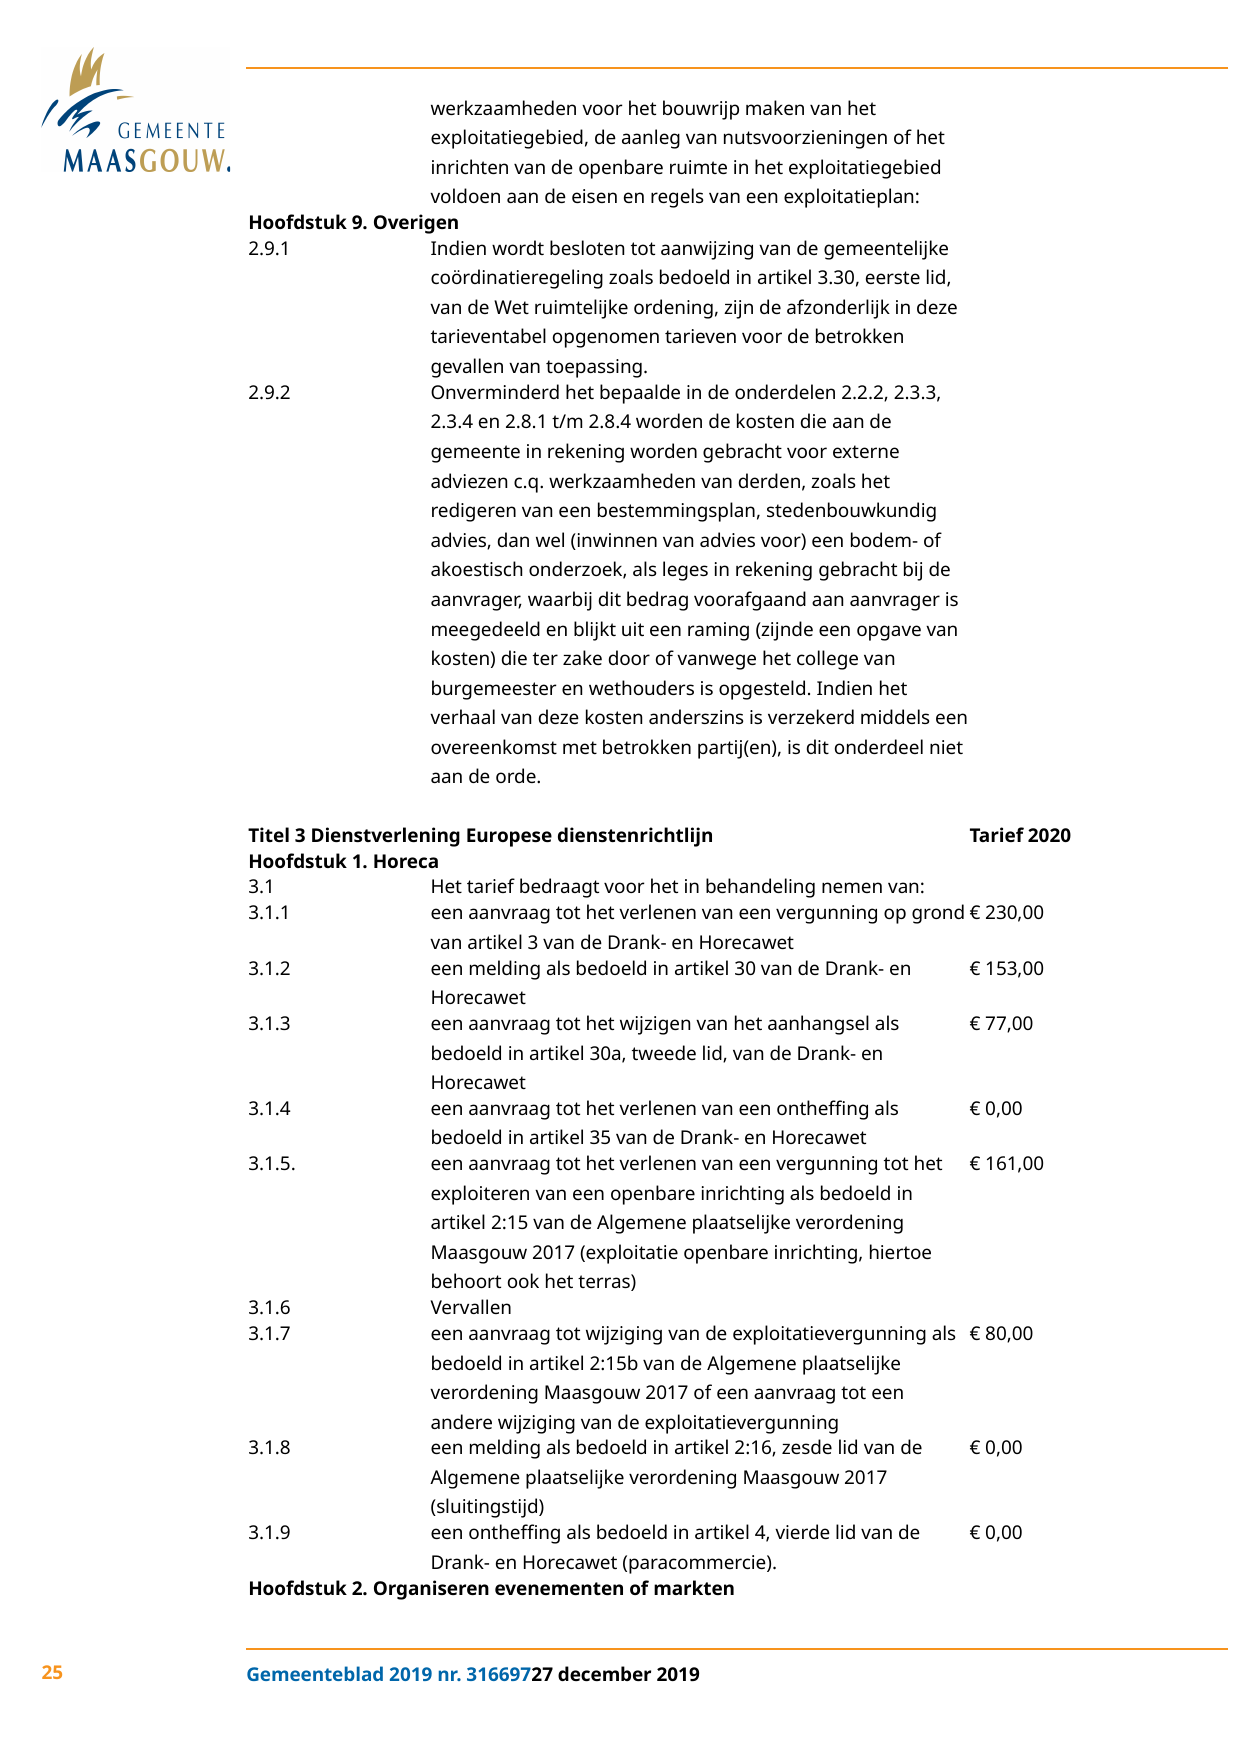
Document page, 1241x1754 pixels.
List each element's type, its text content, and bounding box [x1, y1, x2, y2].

table_cell een ontheffing als bedoeld in artikel 4, vierde lid van de Drank- en Horecawet (paracommercie). [430, 1520, 969, 1575]
table_cell € 153,00 [969, 955, 1152, 1010]
table_cell 3.1 [248, 874, 430, 899]
table_cell € 230,00 [969, 900, 1152, 955]
table_cell een melding als bedoeld in artikel 2:16, zesde lid van de Algemene plaatselijke verordening Maasgouw 2017 (sluitingstijd) [430, 1435, 969, 1519]
table_cell € 0,00 [969, 1435, 1152, 1519]
table_cell Indien wordt besloten tot aanwijzing van de gemeentelijke coördinatieregeling zoals bedoeld in artikel 3.30, eerste lid, van de Wet ruimtelijke ordening, zijn de afzonderlijk in deze tarieventabel opgenomen tarieven voor de betrokken gevallen van toepassing. [430, 235, 969, 379]
table_cell 2.9.2 [248, 379, 430, 789]
table_cell een aanvraag tot wijziging van de exploitatievergunning als bedoeld in artikel 2:15b van de Algemene plaatselijke verordening Maasgouw 2017 of een aanvraag tot een andere wijziging van de exploitatievergunning [430, 1320, 969, 1434]
table_cell [969, 95, 1152, 209]
table_cell Onverminderd het bepaalde in de onderdelen 2.2.2, 2.3.3, 2.3.4 en 2.8.1 t/m 2.8.4 worden de kosten die aan de gemeente in rekening worden gebracht voor externe adviezen c.q. werkzaamheden van derden, zoals het redigeren van een bestemmingsplan, stedenbouwkundig advies, dan wel (inwinnen van advies voor) een bodem- of akoestisch onderzoek, als leges in rekening gebracht bij de aanvrager, waarbij dit bedrag voorafgaand aan aanvrager is meegedeeld en blijkt uit een raming (zijnde een opgave van kosten) die ter zake door of vanwege het college van burgemeester en wethouders is opgesteld. Indien het verhaal van deze kosten anderszins is verzekerd middels een overeenkomst met betrokken partij(en), is dit onderdeel niet aan de orde. [430, 379, 969, 789]
table_cell 3.1.9 [248, 1520, 430, 1575]
table_cell € 80,00 [969, 1320, 1152, 1434]
table_cell [969, 379, 1152, 789]
table_header Titel 3 Dienstverlening Europese dienstenrichtlijn [248, 822, 969, 848]
table_cell 3.1.7 [248, 1320, 430, 1434]
table_cell 3.1.3 [248, 1010, 430, 1095]
table_cell een aanvraag tot het verlenen van een ontheffing als bedoeld in artikel 35 van de Drank- en Horecawet [430, 1095, 969, 1150]
table_cell Vervallen [430, 1294, 969, 1320]
table_cell € 77,00 [969, 1010, 1152, 1095]
table_cell € 161,00 [969, 1150, 1152, 1294]
table_cell [969, 1294, 1152, 1320]
table_cell 3.1.1 [248, 900, 430, 955]
table_cell 3.1.8 [248, 1435, 430, 1519]
table_cell Hoofdstuk 2. Organiseren evenementen of markten [248, 1575, 1152, 1601]
table_cell een melding als bedoeld in artikel 30 van de Drank- en Horecawet [430, 955, 969, 1010]
table_cell [969, 874, 1152, 899]
table_cell een aanvraag tot het wijzigen van het aanhangsel als bedoeld in artikel 30a, tweede lid, van de Drank- en Horecawet [430, 1010, 969, 1095]
table_cell Hoofdstuk 9. Overigen [248, 209, 1152, 235]
table_cell Het tarief bedraagt voor het in behandeling nemen van: [430, 874, 969, 899]
table_cell 3.1.6 [248, 1294, 430, 1320]
table_cell werkzaamheden voor het bouwrijp maken van het exploitatiegebied, de aanleg van nutsvoorzieningen of het inrichten van de openbare ruimte in het exploitatiegebied voldoen aan de eisen en regels van een exploitatieplan: [430, 95, 969, 209]
table_header Tarief 2020 [969, 822, 1152, 848]
table_cell [248, 95, 430, 209]
table_cell een aanvraag tot het verlenen van een vergunning tot het exploiteren van een openbare inrichting als bedoeld in artikel 2:15 van de Algemene plaatselijke verordening Maasgouw 2017 (exploitatie openbare inrichting, hiertoe behoort ook het terras) [430, 1150, 969, 1294]
table_cell 3.1.4 [248, 1095, 430, 1150]
table_cell [969, 235, 1152, 379]
table_cell € 0,00 [969, 1520, 1152, 1575]
table_cell Hoofdstuk 1. Horeca [248, 848, 1152, 874]
table_cell 3.1.2 [248, 955, 430, 1010]
table_cell € 0,00 [969, 1095, 1152, 1150]
table_cell 2.9.1 [248, 235, 430, 379]
table_cell 3.1.5. [248, 1150, 430, 1294]
table_cell een aanvraag tot het verlenen van een vergunning op grond van artikel 3 van de Drank- en Horecawet [430, 900, 969, 955]
picture [41, 47, 231, 172]
